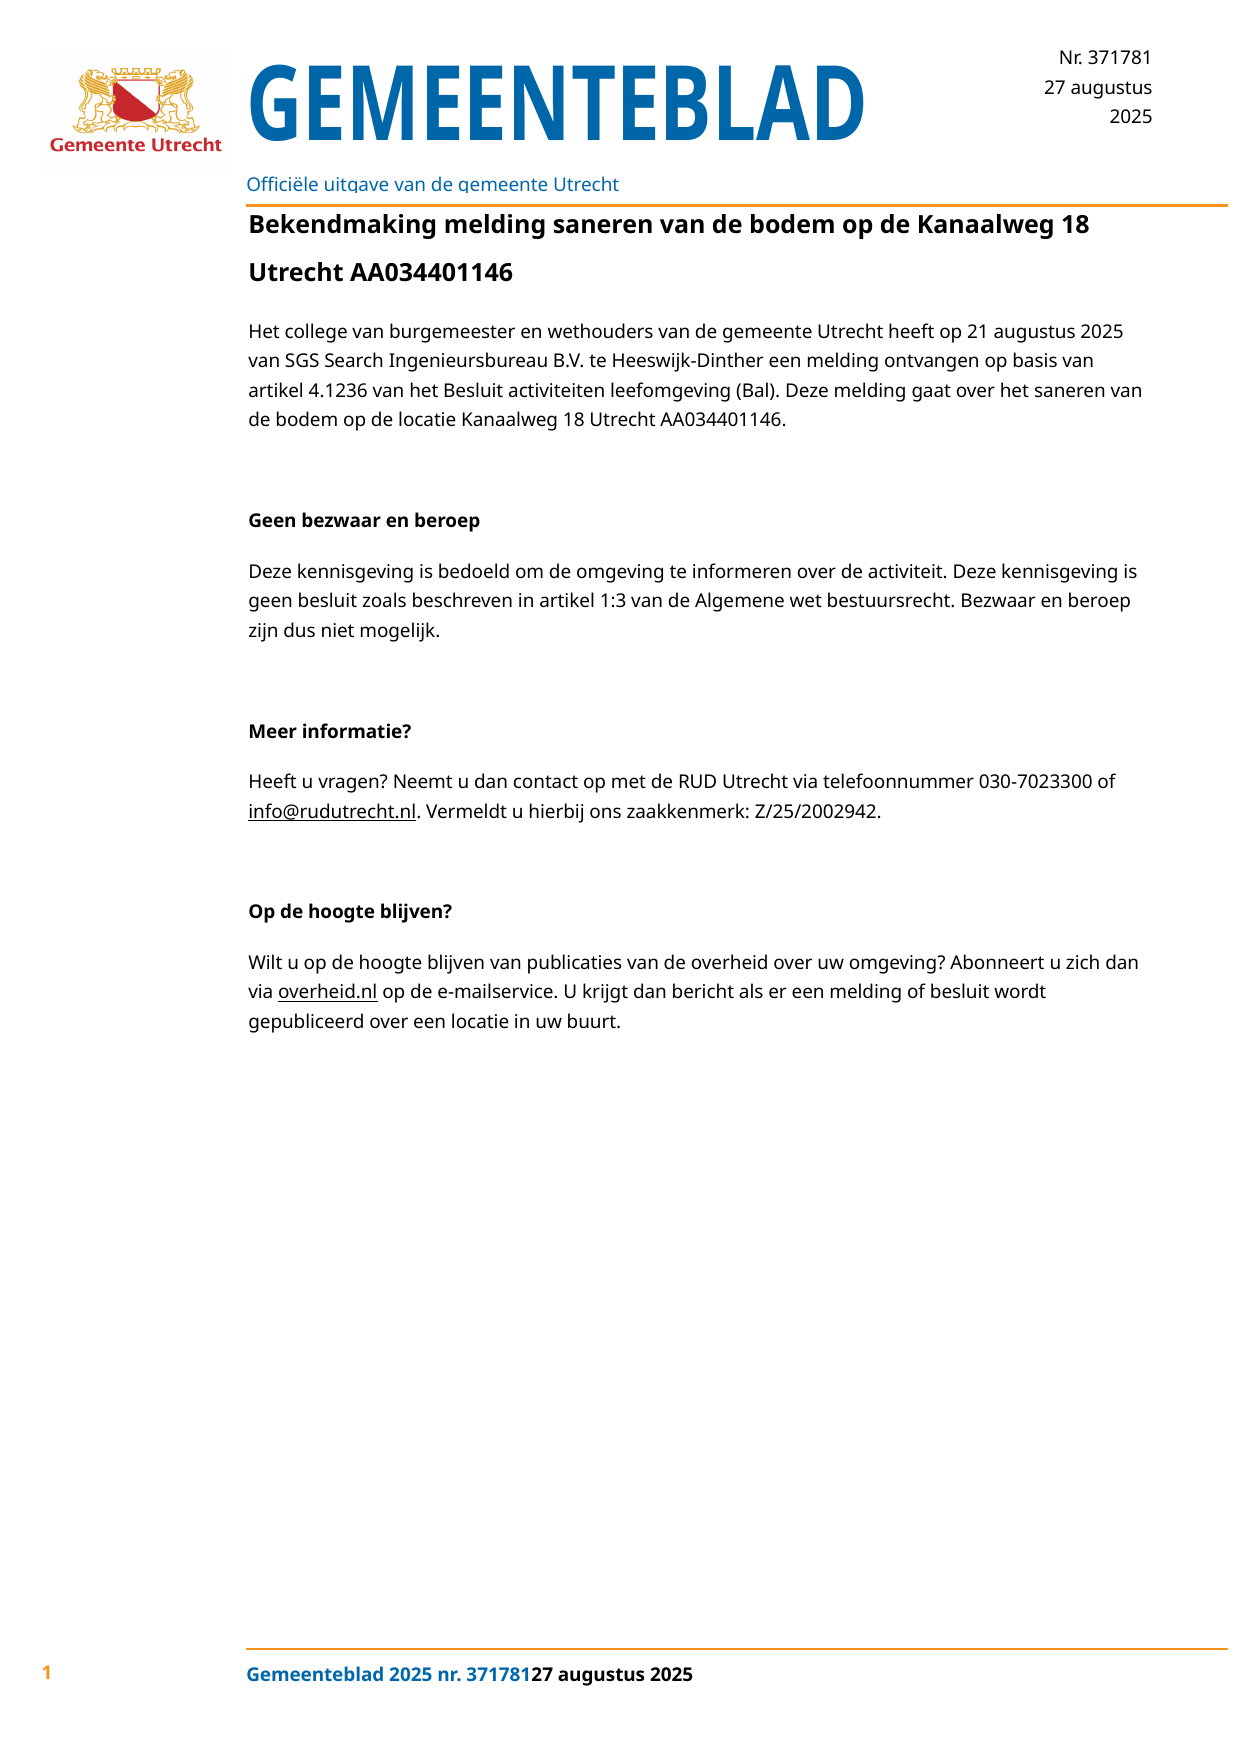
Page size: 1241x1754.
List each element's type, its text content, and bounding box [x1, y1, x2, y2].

picture [41, 47, 231, 172]
text Het college van burgemeester en wethouders van de gemeente Utrecht heeft op 21 augustus 2025 van SGS Search Ingenieursbureau B.V. te Heeswijk-Dinther een melding ontvangen op basis van artikel 4.1236 van het Besluit activiteiten leefomgeving (Bal). Deze melding gaat over het saneren van de bodem op de locatie Kanaalweg 18 Utrecht AA034401146. [248, 318, 1152, 432]
text Bekendmaking melding saneren van de bodem op de Kanaalweg 18 Utrecht AA034401146 [248, 207, 1152, 288]
text Meer informatie? [248, 718, 1152, 744]
text Geen bezwaar en beroep [248, 507, 1152, 533]
text Heeft u vragen? Neemt u dan contact op met de RUD Utrecht via telefoonnummer 030-7023300 of info@rudutrecht.nl. Vermeldt u hierbij ons zaakkenmerk: Z/25/2002942. [248, 768, 1152, 824]
text Op de hoogte blijven? [248, 899, 1152, 924]
text Deze kennisgeving is bedoeld om de omgeving te informeren over de activiteit. Deze kennisgeving is geen besluit zoals beschreven in artikel 1:3 van de Algemene wet bestuursrecht. Bezwaar en beroep zijn dus niet mogelijk. [248, 558, 1152, 643]
text Wilt u op de hoogte blijven van publicaties van de overheid over uw omgeving? Abonneert u zich dan via overheid.nl op de e-mailservice. U krijgt dan bericht als er een melding of besluit wordt gepubliceerd over een locatie in uw buurt. [248, 949, 1152, 1034]
